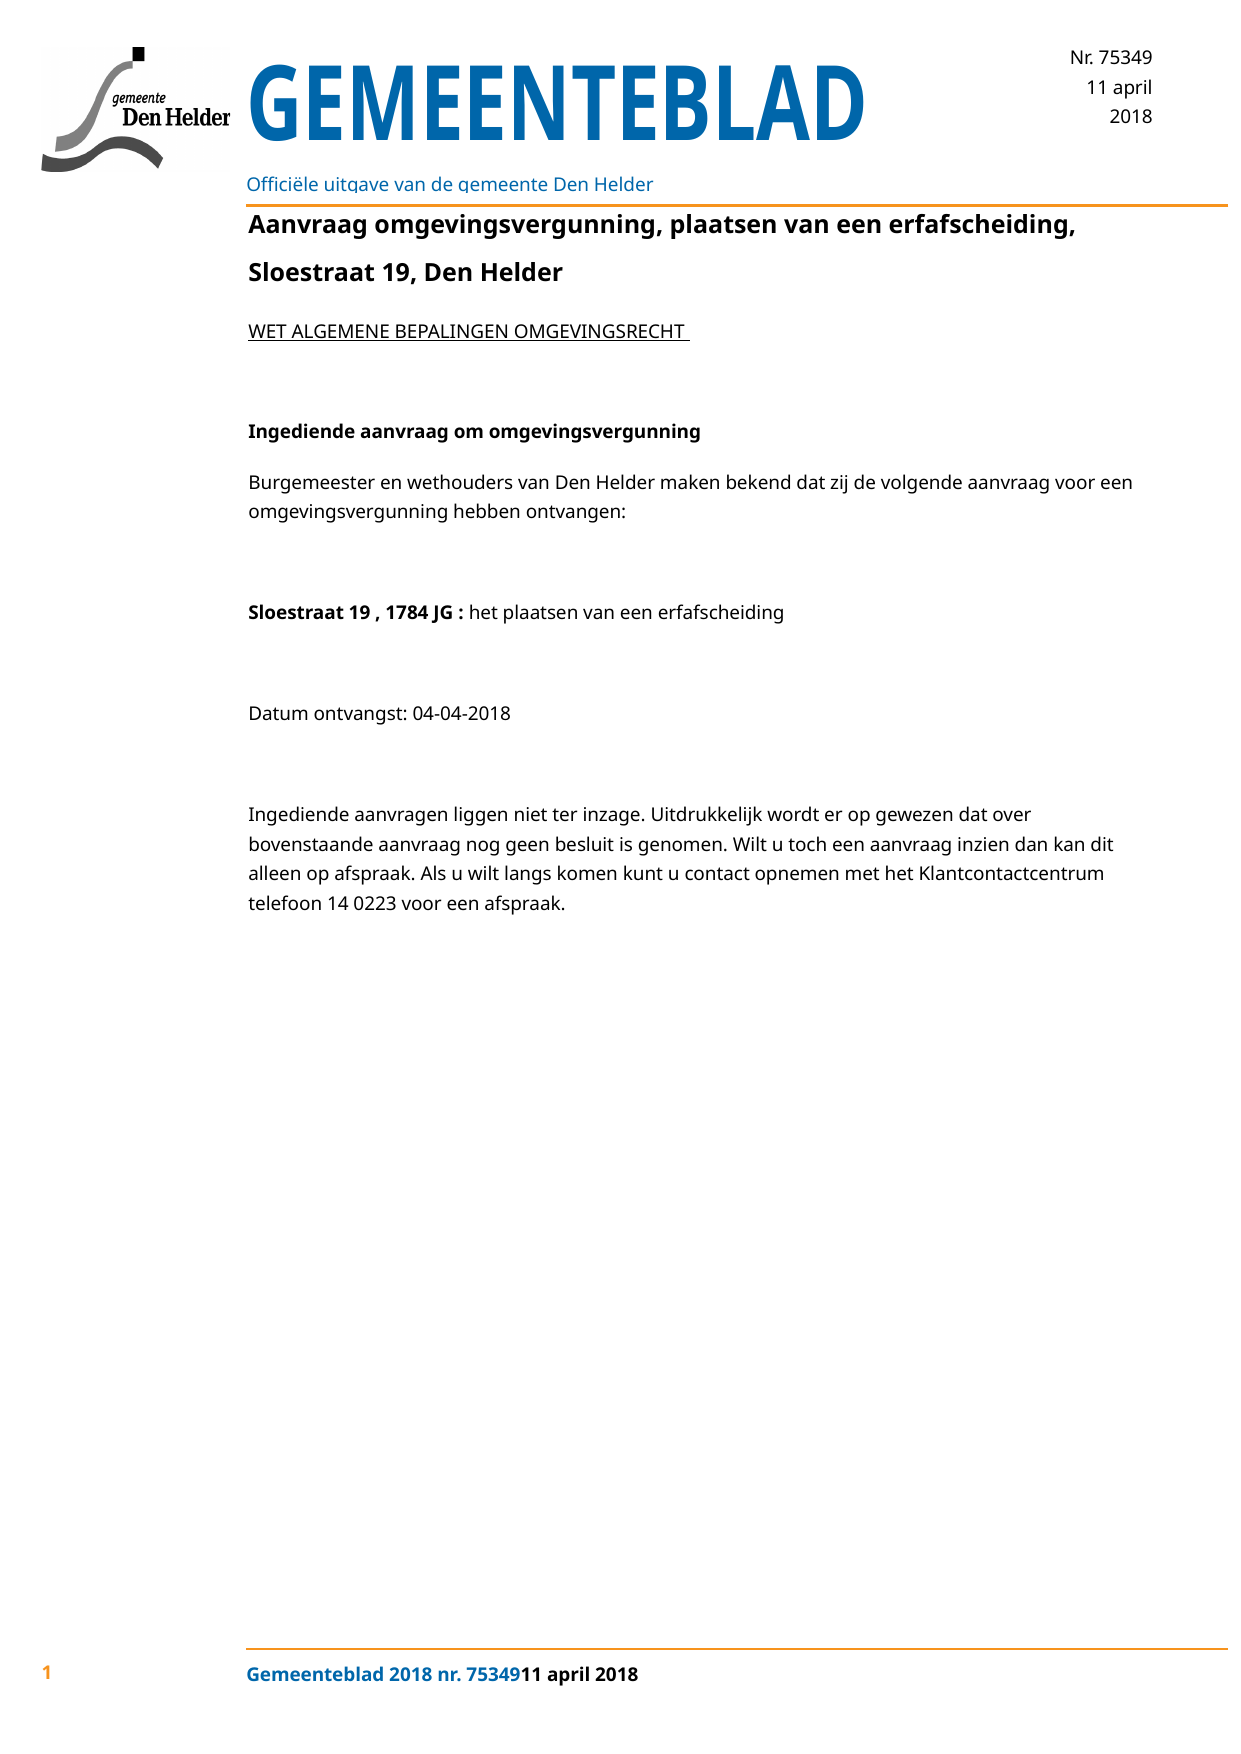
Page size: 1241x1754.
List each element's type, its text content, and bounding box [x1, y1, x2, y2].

text Ingediende aanvraag om omgevingsvergunning [248, 419, 1152, 444]
picture [41, 47, 231, 172]
text Aanvraag omgevingsvergunning, plaatsen van een erfafscheiding, Sloestraat 19, Den Helder [248, 207, 1152, 288]
text Ingediende aanvragen liggen niet ter inzage. Uitdrukkelijk wordt er op gewezen dat over bovenstaande aanvraag nog geen besluit is genomen. Wilt u toch een aanvraag inzien dan kan dit alleen op afspraak. Als u wilt langs komen kunt u contact opnemen met het Klantcontactcentrum telefoon 14 0223 voor een afspraak. [248, 801, 1152, 916]
text Datum ontvangst: 04-04-2018 [248, 700, 1152, 726]
text Sloestraat 19 , 1784 JG : het plaatsen van een erfafscheiding [248, 599, 1152, 625]
text WET ALGEMENE BEPALINGEN OMGEVINGSRECHT [248, 318, 1152, 344]
text Burgemeester en wethouders van Den Helder maken bekend dat zij de volgende aanvraag voor een omgevingsvergunning hebben ontvangen: [248, 469, 1152, 524]
